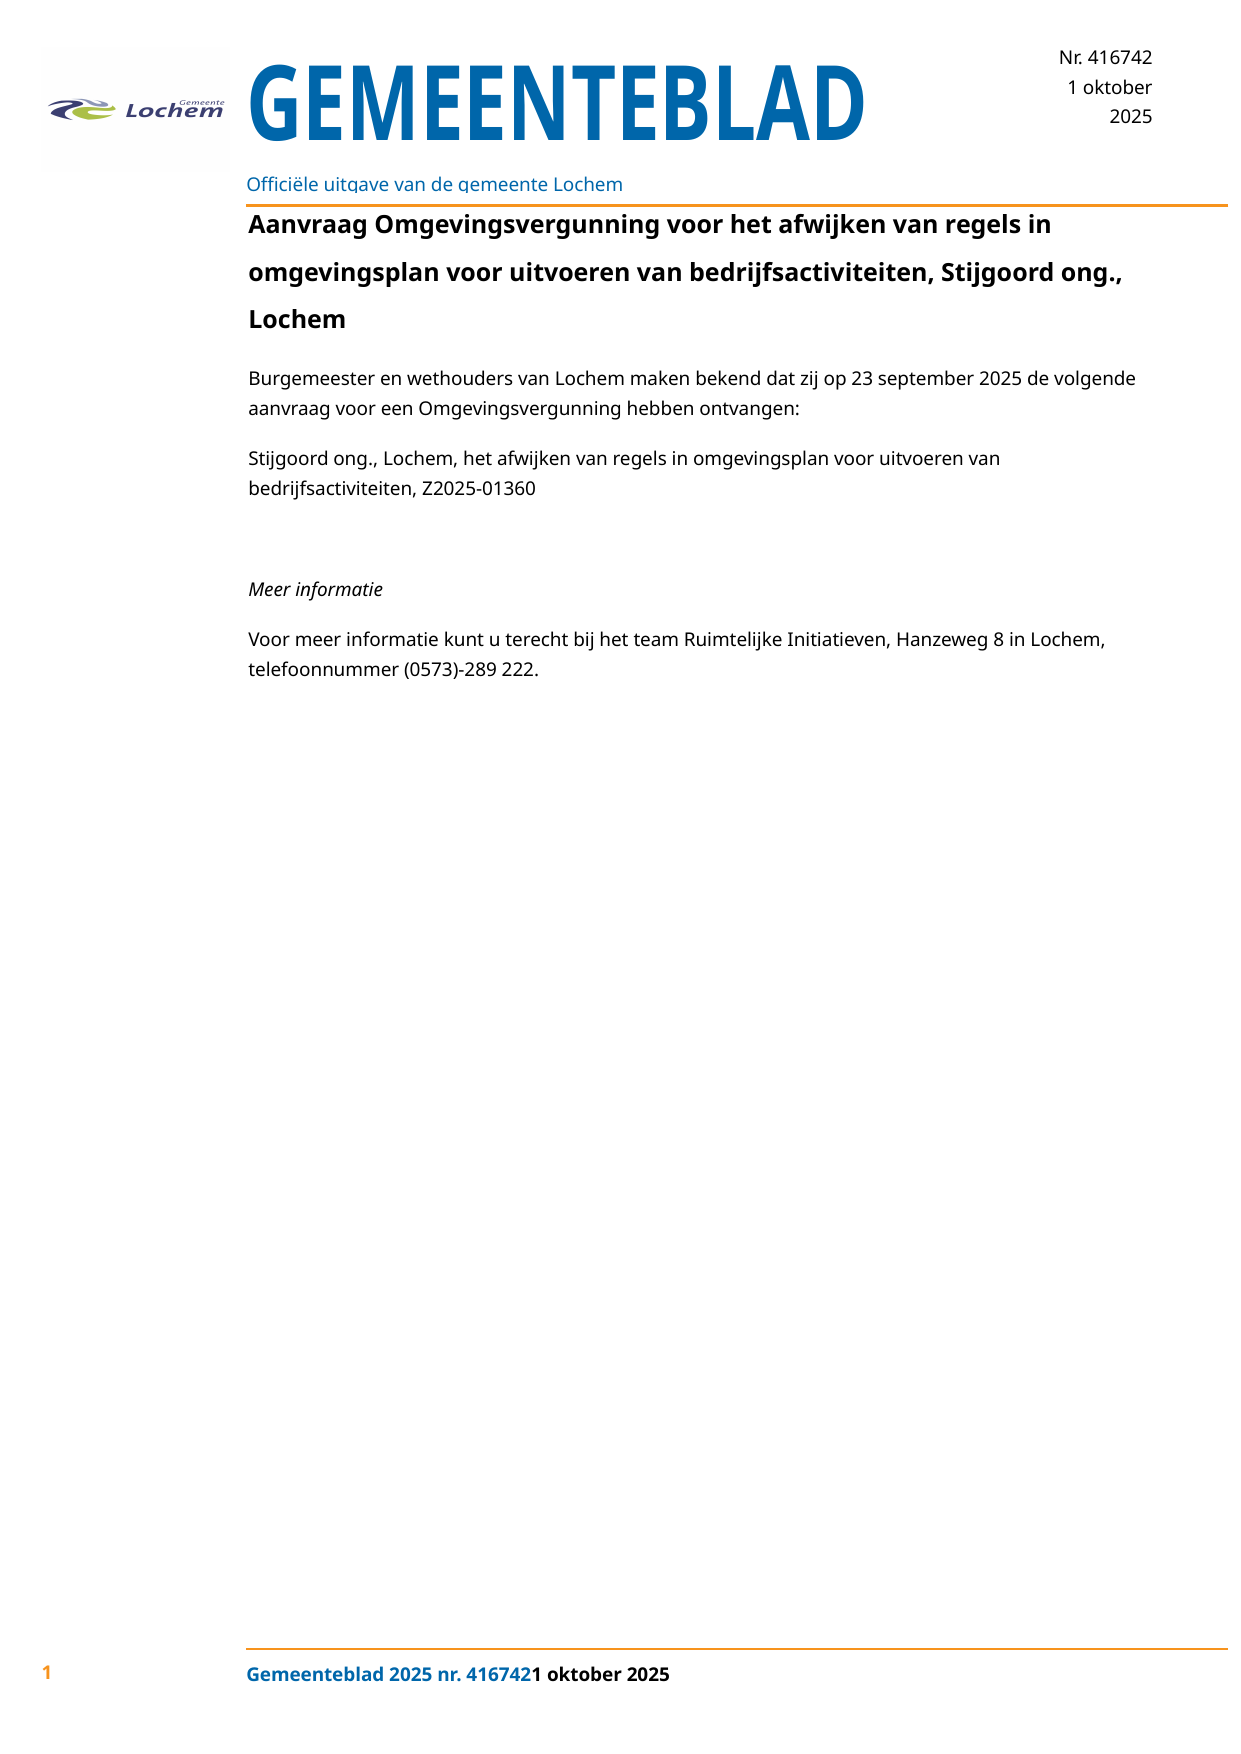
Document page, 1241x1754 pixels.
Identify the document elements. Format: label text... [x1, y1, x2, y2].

text Aanvraag Omgevingsvergunning voor het afwijken van regels in omgevingsplan voor uitvoeren van bedrijfsactiviteiten, Stijgoord ong., Lochem [248, 207, 1152, 336]
picture [41, 47, 231, 172]
text Voor meer informatie kunt u terecht bij het team Ruimtelijke Initiatieven, Hanzeweg 8 in Lochem, telefoonnummer (0573)-289 222. [248, 626, 1152, 682]
text Meer informatie [248, 576, 1152, 602]
text Burgemeester en wethouders van Lochem maken bekend dat zij op 23 september 2025 de volgende aanvraag voor een Omgevingsvergunning hebben ontvangen: [248, 366, 1152, 421]
text Stijgoord ong., Lochem, het afwijken van regels in omgevingsplan voor uitvoeren van bedrijfsactiviteiten, Z2025-01360 [248, 446, 1152, 501]
